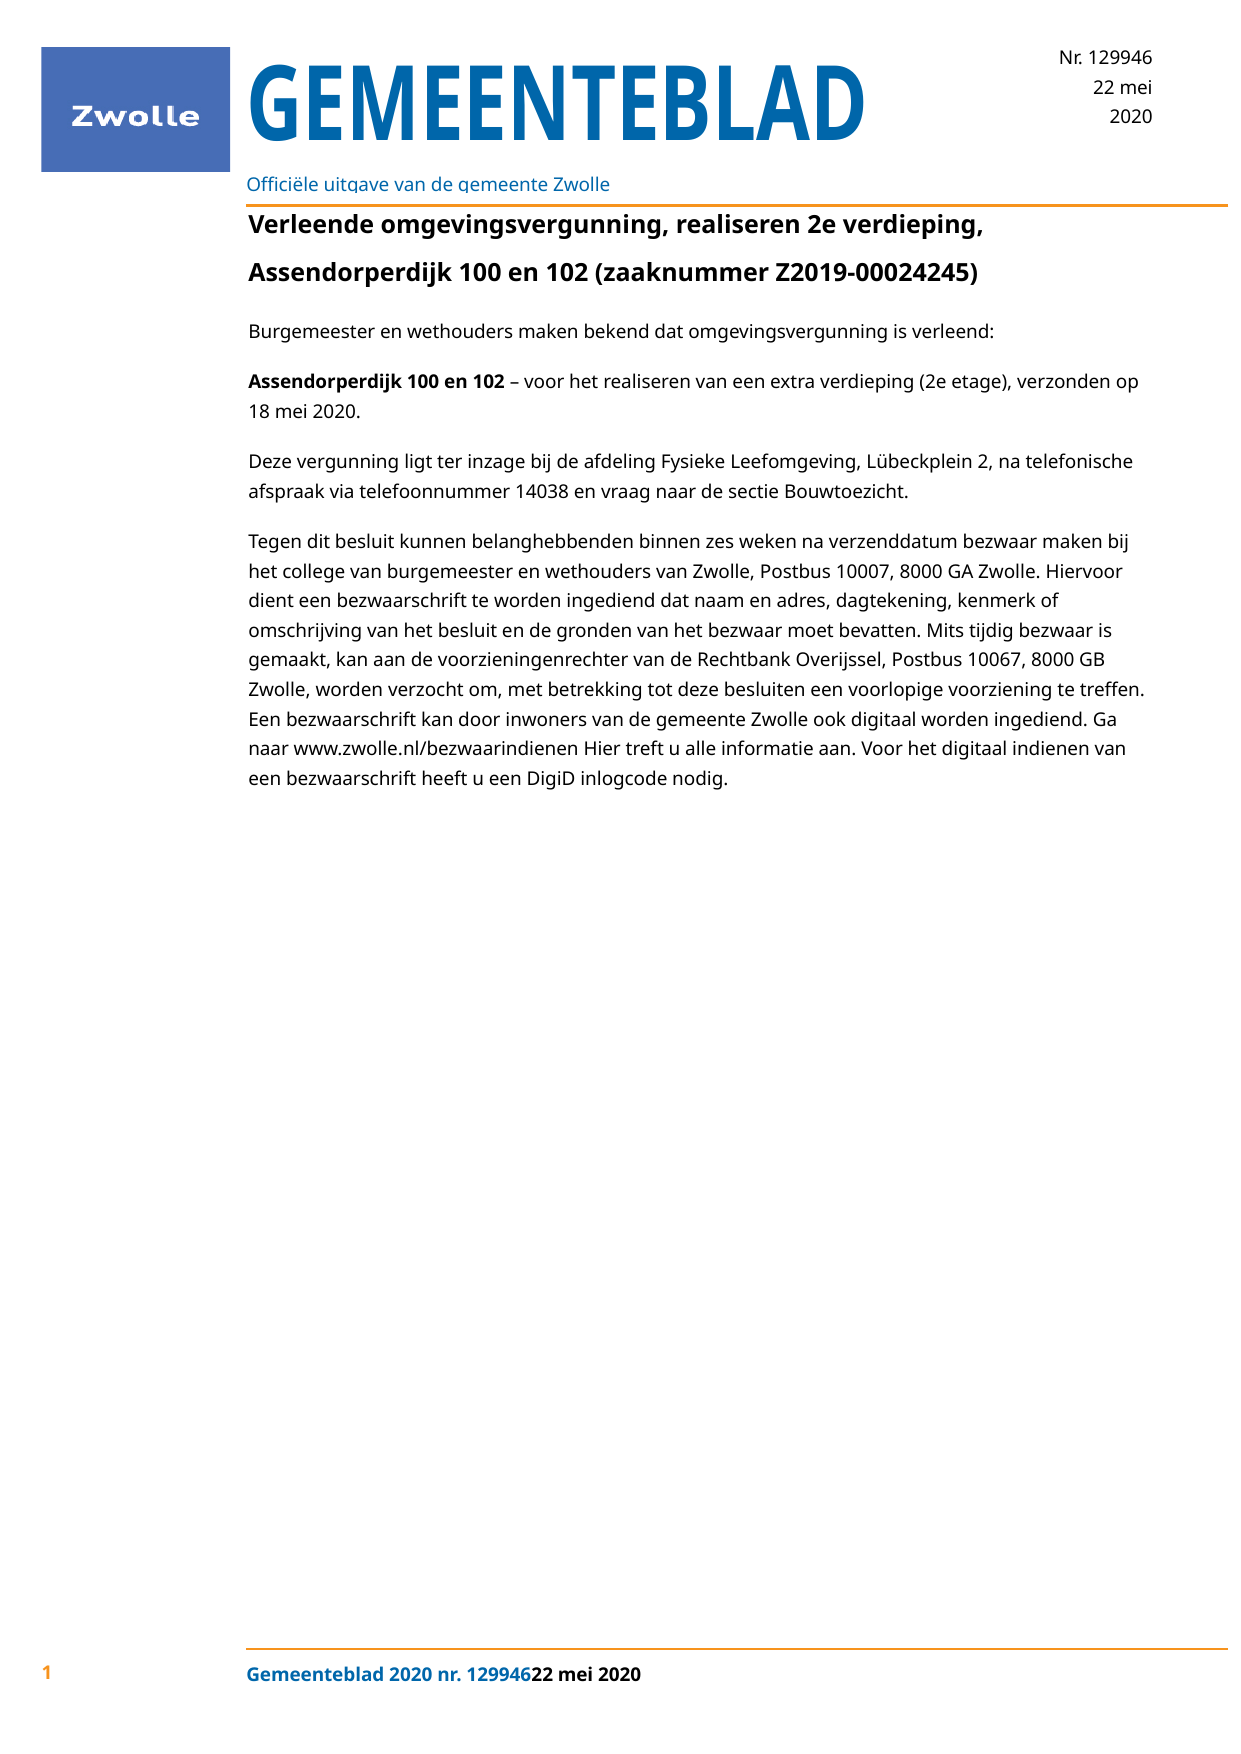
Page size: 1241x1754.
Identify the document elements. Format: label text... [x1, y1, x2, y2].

text Deze vergunning ligt ter inzage bij de afdeling Fysieke Leefomgeving, Lübeckplein 2, na telefonische afspraak via telefoonnummer 14038 en vraag naar de sectie Bouwtoezicht. [248, 448, 1152, 504]
text Assendorperdijk 100 en 102 – voor het realiseren van een extra verdieping (2e etage), verzonden op 18 mei 2020. [248, 368, 1152, 424]
text Burgemeester en wethouders maken bekend dat omgevingsvergunning is verleend: [248, 318, 1152, 344]
picture [41, 47, 231, 172]
text Tegen dit besluit kunnen belanghebbenden binnen zes weken na verzenddatum bezwaar maken bij het college van burgemeester en wethouders van Zwolle, Postbus 10007, 8000 GA Zwolle. Hiervoor dient een bezwaarschrift te worden ingediend dat naam en adres, dagtekening, kenmerk of omschrijving van het besluit en de gronden van het bezwaar moet bevatten. Mits tijdig bezwaar is gemaakt, kan aan de voorzieningenrechter van de Rechtbank Overijssel, Postbus 10067, 8000 GB Zwolle, worden verzocht om, met betrekking tot deze besluiten een voorlopige voorziening te treffen. Een bezwaarschrift kan door inwoners van de gemeente Zwolle ook digitaal worden ingediend. Ga naar www.zwolle.nl/bezwaarindienen Hier treft u alle informatie aan. Voor het digitaal indienen van een bezwaarschrift heeft u een DigiD inlogcode nodig. [248, 528, 1152, 791]
text Verleende omgevingsvergunning, realiseren 2e verdieping, Assendorperdijk 100 en 102 (zaaknummer Z2019-00024245) [248, 207, 1152, 288]
